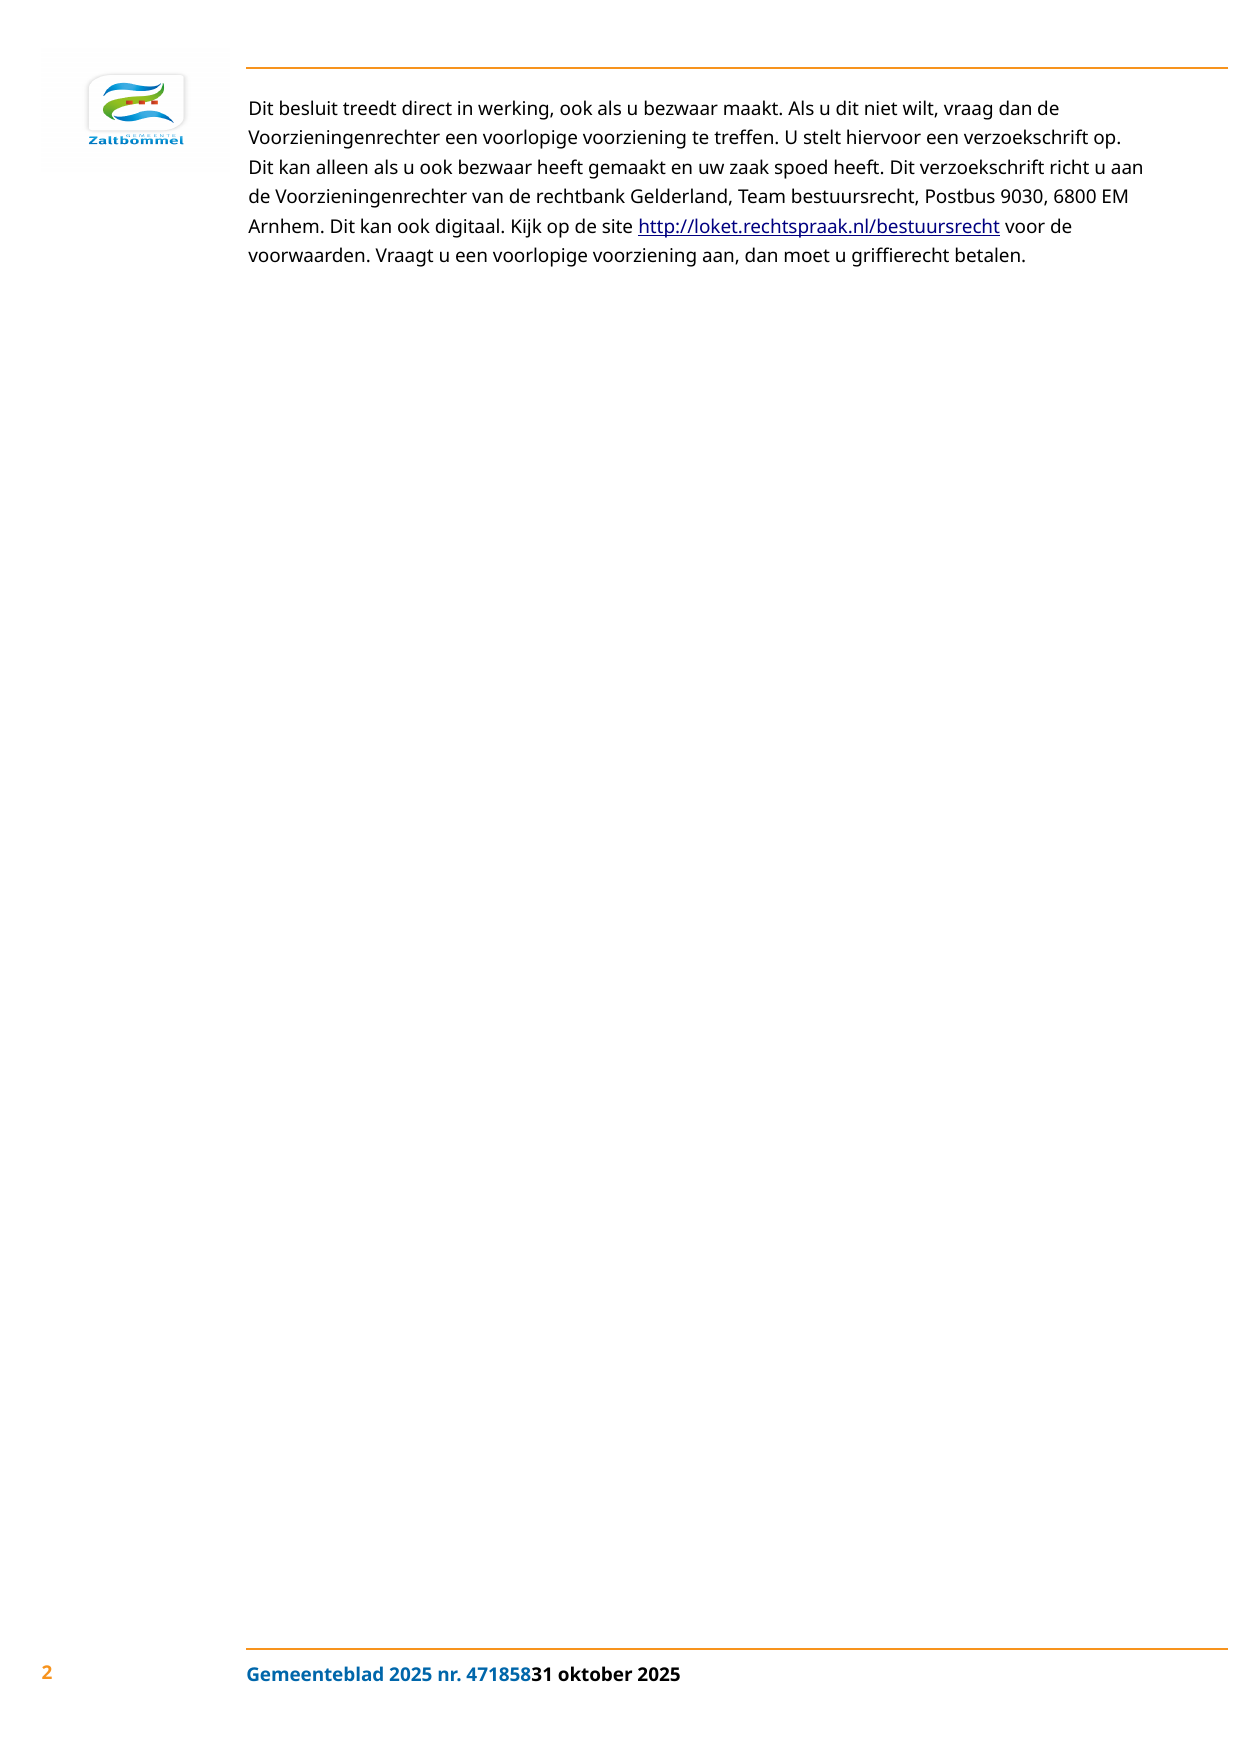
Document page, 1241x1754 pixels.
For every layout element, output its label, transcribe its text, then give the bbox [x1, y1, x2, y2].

text Dit besluit treedt direct in werking, ook als u bezwaar maakt. Als u dit niet wilt, vraag dan de Voorzieningenrechter een voorlopige voorziening te treffen. U stelt hiervoor een verzoekschrift op. Dit kan alleen als u ook bezwaar heeft gemaakt en uw zaak spoed heeft. Dit verzoekschrift richt u aan de Voorzieningenrechter van de rechtbank Gelderland, Team bestuursrecht, Postbus 9030, 6800 EM Arnhem. Dit kan ook digitaal. Kijk op de site http://loket.rechtspraak.nl/bestuursrecht voor de voorwaarden. Vraagt u een voorlopige voorziening aan, dan moet u griffierecht betalen. [248, 95, 1152, 268]
picture [41, 47, 231, 172]
